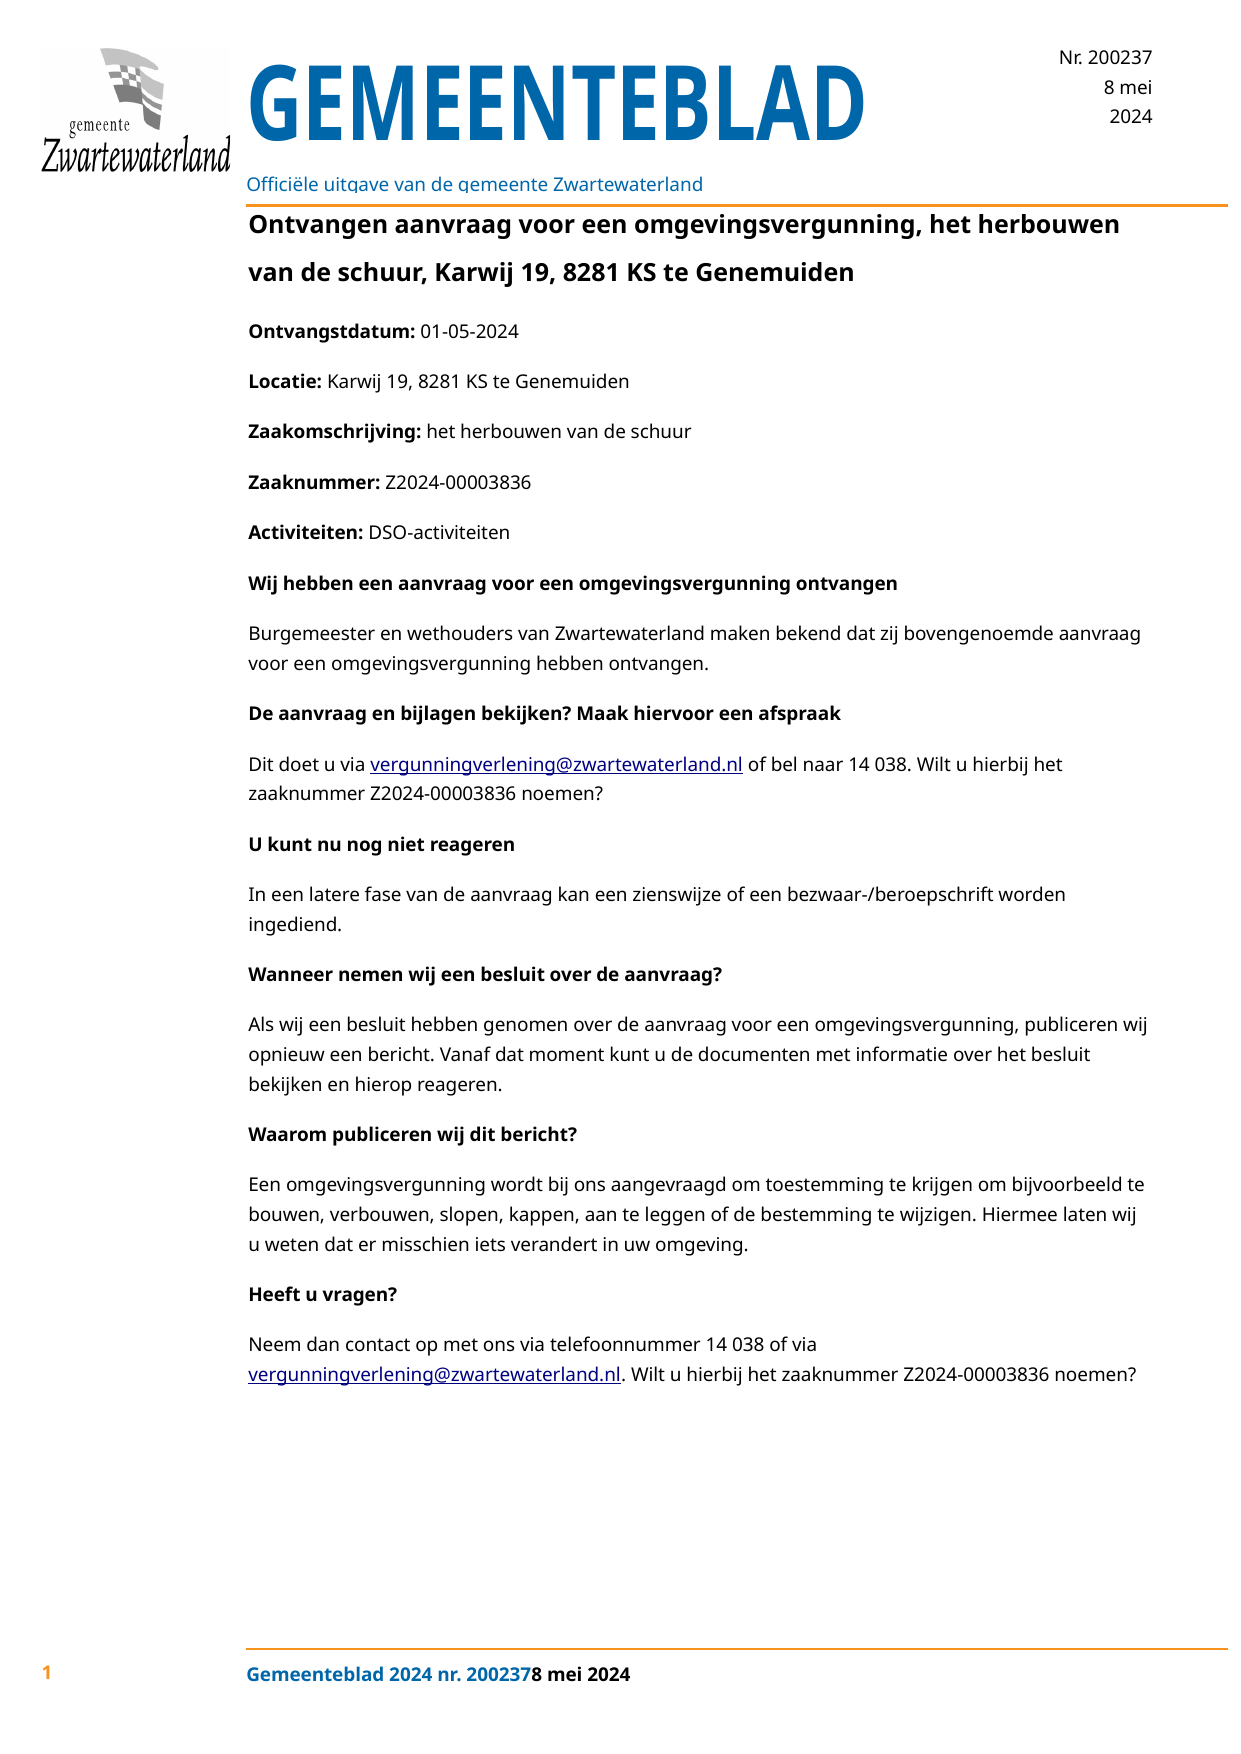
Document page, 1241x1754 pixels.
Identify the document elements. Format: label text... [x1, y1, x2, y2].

text Zaaknummer: Z2024-00003836 [248, 469, 1152, 495]
text Heeft u vragen? [248, 1281, 1152, 1307]
text Een omgevingsvergunning wordt bij ons aangevraagd om toestemming te krijgen om bijvoorbeeld te bouwen, verbouwen, slopen, kappen, aan te leggen of de bestemming te wijzigen. Hiermee laten wij u weten dat er misschien iets verandert in uw omgeving. [248, 1172, 1152, 1257]
text Als wij een besluit hebben genomen over de aanvraag voor een omgevingsvergunning, publiceren wij opnieuw een bericht. Vanaf dat moment kunt u de documenten met informatie over het besluit bekijken en hierop reageren. [248, 1012, 1152, 1097]
text Dit doet u via vergunningverlening@zwartewaterland.nl of bel naar 14 038. Wilt u hierbij het zaaknummer Z2024-00003836 noemen? [248, 751, 1152, 806]
text Ontvangen aanvraag voor een omgevingsvergunning, het herbouwen van de schuur, Karwij 19, 8281 KS te Genemuiden [248, 207, 1152, 288]
text Wanneer nemen wij een besluit over de aanvraag? [248, 961, 1152, 987]
text Activiteiten: DSO-activiteiten [248, 519, 1152, 545]
text Ontvangstdatum: 01-05-2024 [248, 318, 1152, 344]
text Zaakomschrijving: het herbouwen van de schuur [248, 419, 1152, 444]
text Waarom publiceren wij dit bericht? [248, 1121, 1152, 1147]
text In een latere fase van de aanvraag kan een zienswijze of een bezwaar-/beroepschrift worden ingediend. [248, 881, 1152, 937]
text Burgemeester en wethouders van Zwartewaterland maken bekend dat zij bovengenoemde aanvraag voor een omgevingsvergunning hebben ontvangen. [248, 620, 1152, 676]
text Neem dan contact op met ons via telefoonnummer 14 038 of via vergunningverlening@zwartewaterland.nl. Wilt u hierbij het zaaknummer Z2024-00003836 noemen? [248, 1332, 1152, 1387]
text De aanvraag en bijlagen bekijken? Maak hiervoor een afspraak [248, 700, 1152, 726]
text U kunt nu nog niet reageren [248, 831, 1152, 857]
picture [41, 47, 231, 172]
text Locatie: Karwij 19, 8281 KS te Genemuiden [248, 368, 1152, 394]
text Wij hebben een aanvraag voor een omgevingsvergunning ontvangen [248, 570, 1152, 596]
